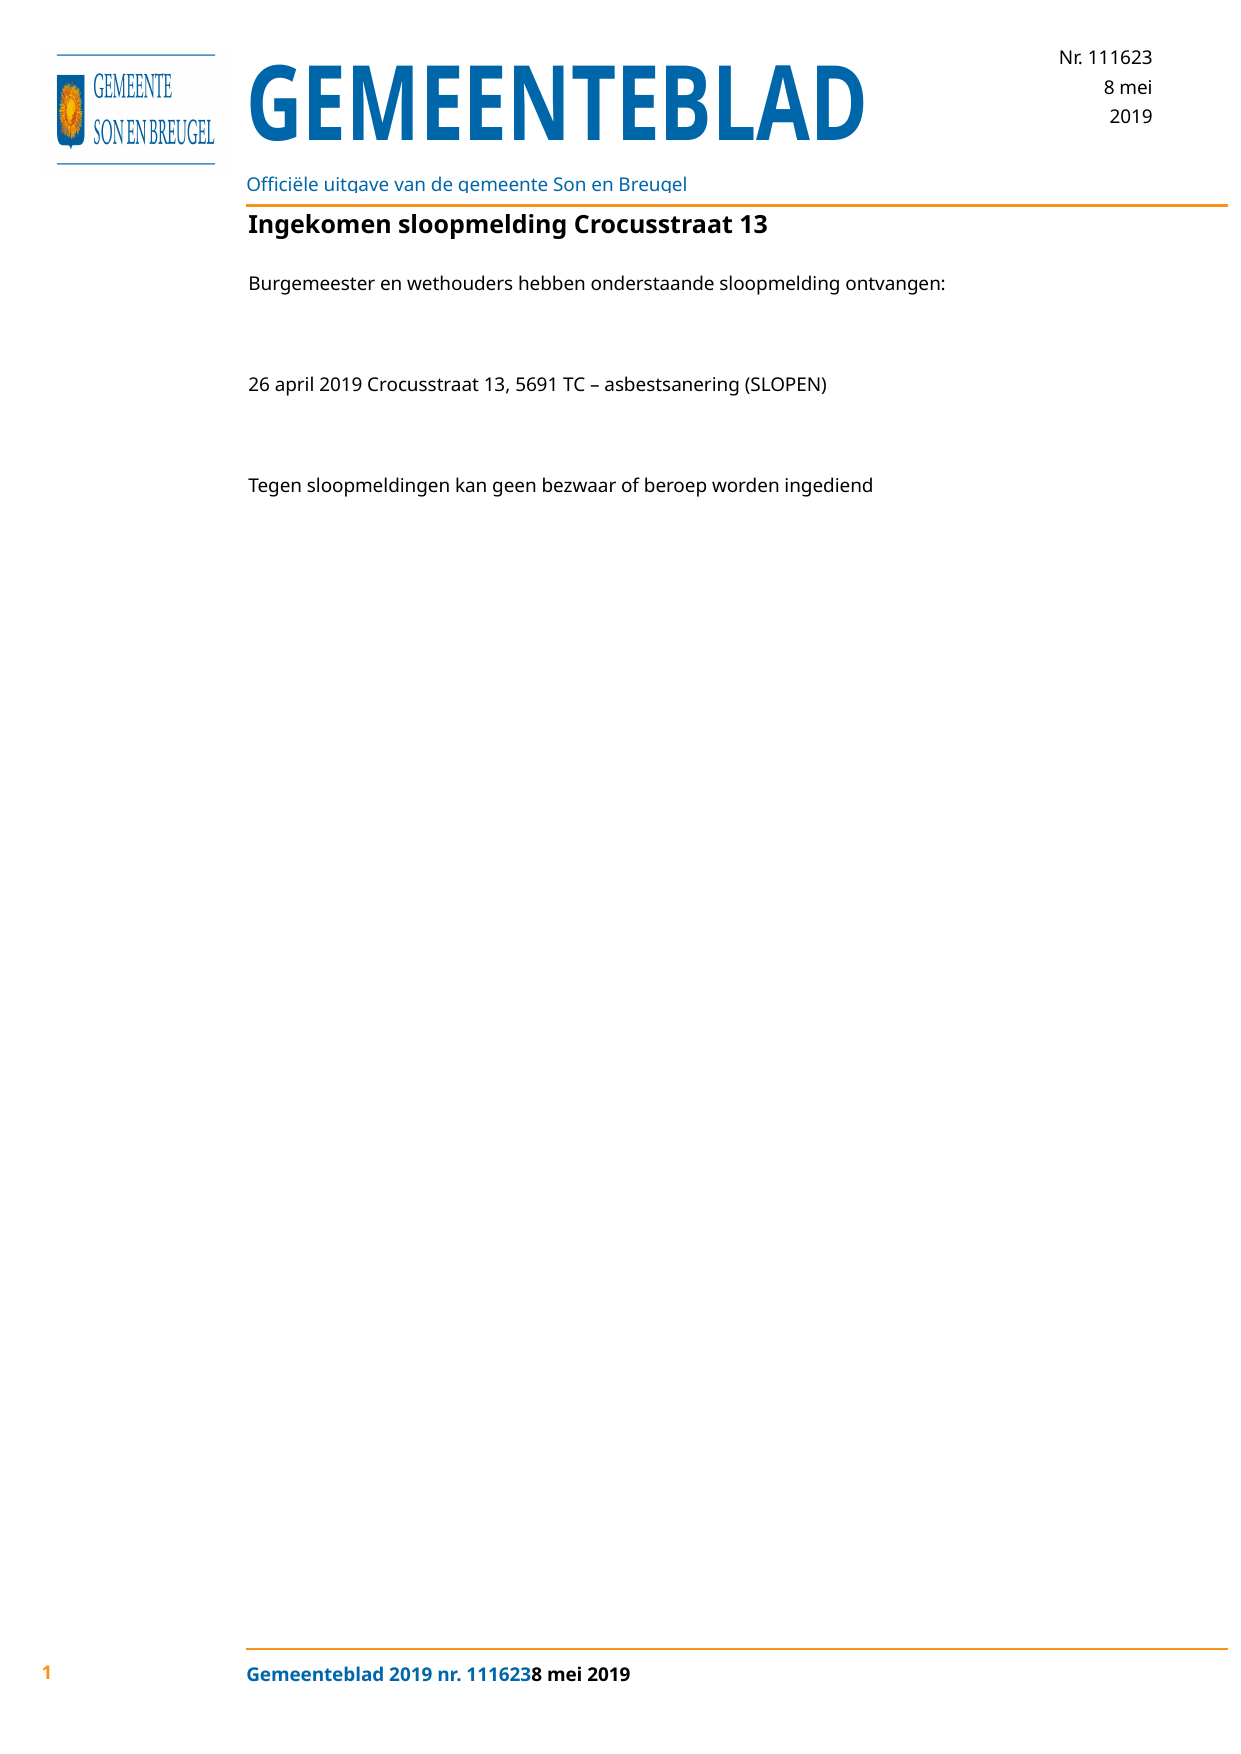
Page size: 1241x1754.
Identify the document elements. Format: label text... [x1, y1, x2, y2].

text Burgemeester en wethouders hebben onderstaande sloopmelding ontvangen: [248, 270, 1152, 296]
text 26 april 2019 Crocusstraat 13, 5691 TC – asbestsanering (SLOPEN) [248, 371, 1152, 397]
text Ingekomen sloopmelding Crocusstraat 13 [248, 207, 1152, 241]
text Tegen sloopmeldingen kan geen bezwaar of beroep worden ingediend [248, 472, 1152, 498]
picture [41, 47, 231, 172]
